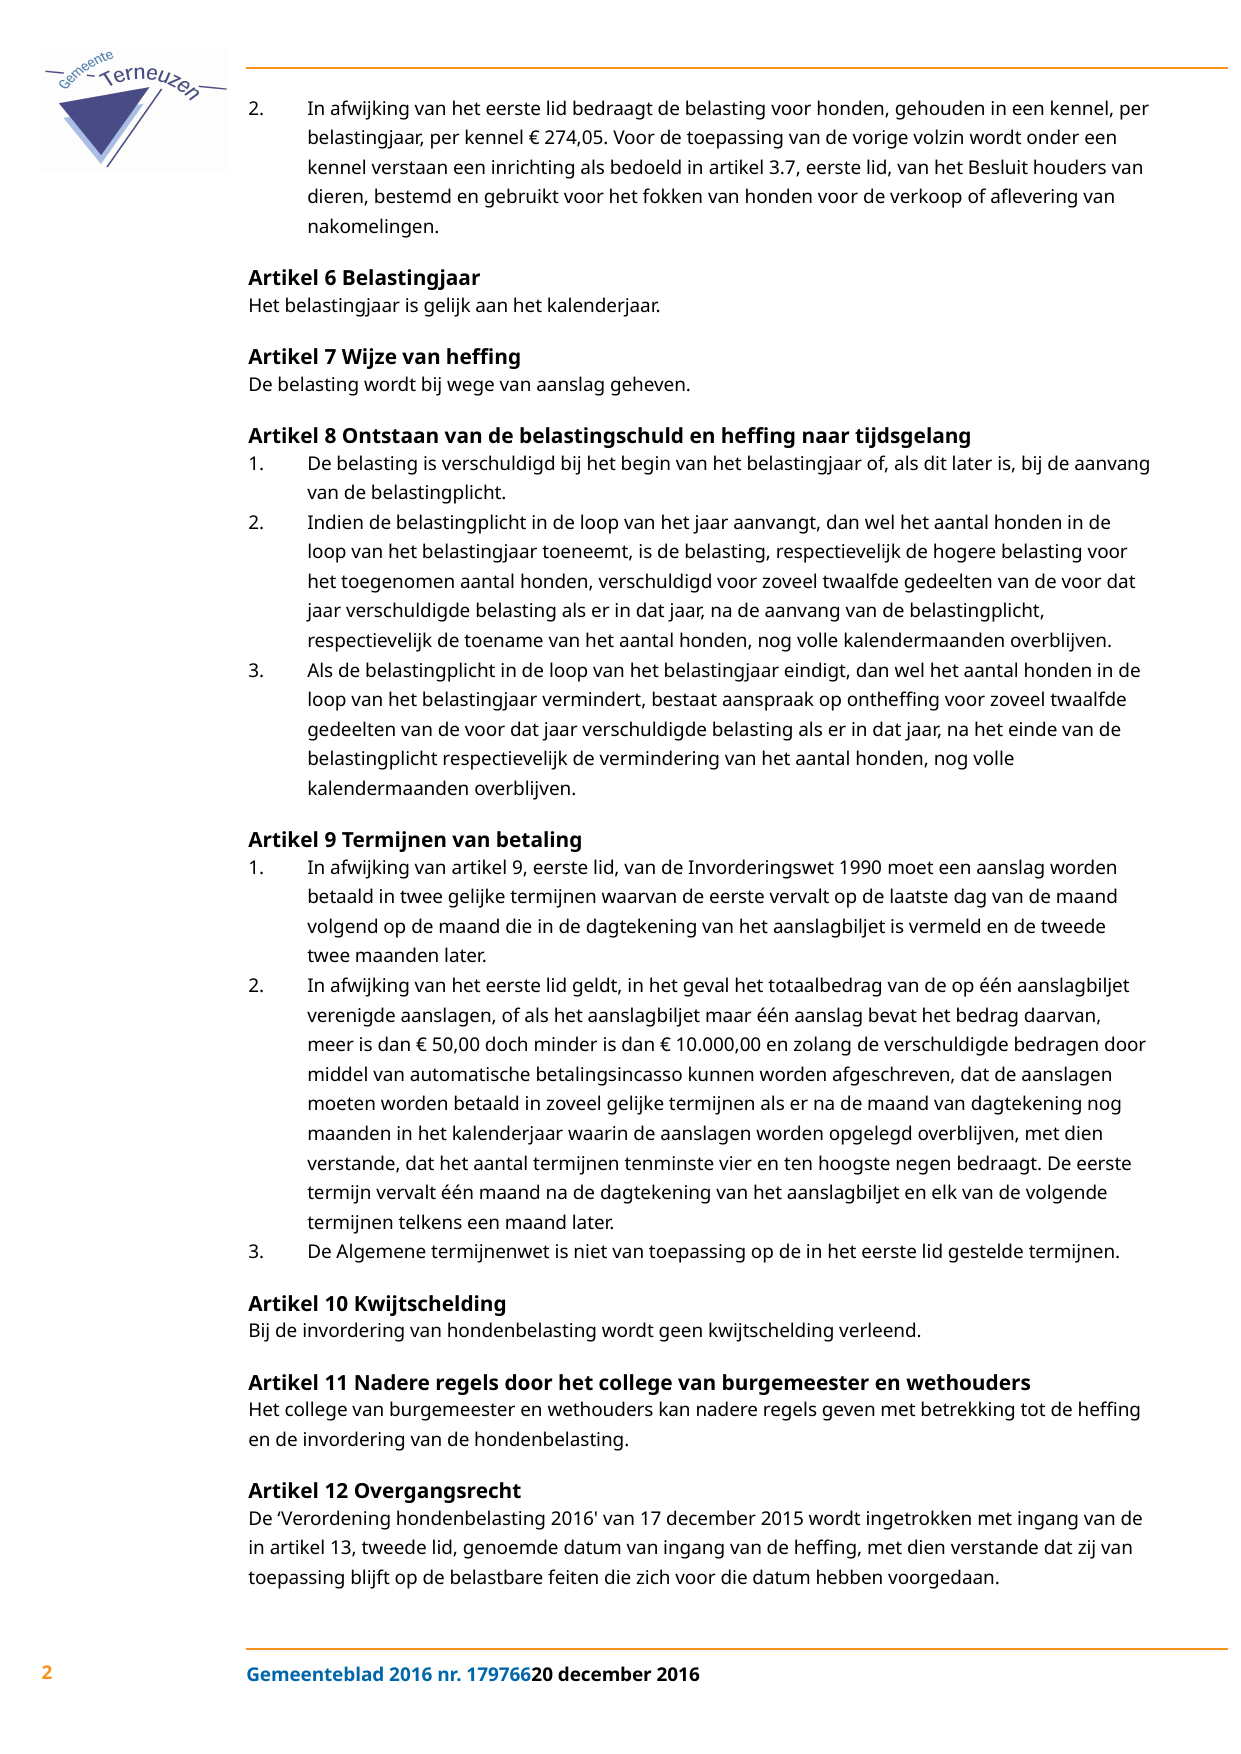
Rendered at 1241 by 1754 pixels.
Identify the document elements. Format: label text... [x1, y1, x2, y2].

text Artikel 8 Ontstaan van de belastingschuld en heffing naar tijdsgelang [248, 421, 1152, 450]
list De belasting is verschuldigd bij het begin van het belastingjaar of, als dit later is, bij de aanvang van de belastingplicht. [248, 450, 1152, 505]
picture [41, 47, 231, 172]
text Artikel 10 Kwijtschelding [248, 1289, 1152, 1317]
text Artikel 6 Belastingjaar [248, 263, 1152, 292]
text De ‘Verordening hondenbelasting 2016' van 17 december 2015 wordt ingetrokken met ingang van de in artikel 13, tweede lid, genoemde datum van ingang van de heffing, met dien verstande dat zij van toepassing blijft op de belastbare feiten die zich voor die datum hebben voorgedaan. [248, 1505, 1152, 1589]
list In afwijking van het eerste lid bedraagt de belasting voor honden, gehouden in een kennel, per belastingjaar, per kennel € 274,05. Voor de toepassing van de vorige volzin wordt onder een kennel verstaan een inrichting als bedoeld in artikel 3.7, eerste lid, van het Besluit houders van dieren, bestemd en gebruikt voor het fokken van honden voor de verkoop of aflevering van nakomelingen. [248, 95, 1152, 239]
list In afwijking van het eerste lid geldt, in het geval het totaalbedrag van de op één aanslagbiljet verenigde aanslagen, of als het aanslagbiljet maar één aanslag bevat het bedrag daarvan, meer is dan € 50,00 doch minder is dan € 10.000,00 en zolang de verschuldigde bedragen door middel van automatische betalingsincasso kunnen worden afgeschreven, dat de aanslagen moeten worden betaald in zoveel gelijke termijnen als er na de maand van dagtekening nog maanden in het kalenderjaar waarin de aanslagen worden opgelegd overblijven, met dien verstande, dat het aantal termijnen tenminste vier en ten hoogste negen bedraagt. De eerste termijn vervalt één maand na de dagtekening van het aanslagbiljet en elk van de volgende termijnen telkens een maand later. [248, 972, 1152, 1235]
text Het college van burgemeester en wethouders kan nadere regels geven met betrekking tot de heffing en de invordering van de hondenbelasting. [248, 1396, 1152, 1452]
text De belasting wordt bij wege van aanslag geheven. [248, 371, 1152, 397]
text Artikel 7 Wijze van heffing [248, 342, 1152, 371]
text Artikel 12 Overgangsrecht [248, 1476, 1152, 1505]
text Artikel 11 Nadere regels door het college van burgemeester en wethouders [248, 1368, 1152, 1396]
list De Algemene termijnenwet is niet van toepassing op de in het eerste lid gestelde termijnen. [248, 1238, 1152, 1264]
list Indien de belastingplicht in de loop van het jaar aanvangt, dan wel het aantal honden in de loop van het belastingjaar toeneemt, is de belasting, respectievelijk de hogere belasting voor het toegenomen aantal honden, verschuldigd voor zoveel twaalfde gedeelten van de voor dat jaar verschuldigde belasting als er in dat jaar, na de aanvang van de belastingplicht, respectievelijk de toename van het aantal honden, nog volle kalendermaanden overblijven. [248, 509, 1152, 653]
list In afwijking van artikel 9, eerste lid, van de Invorderingswet 1990 moet een aanslag worden betaald in twee gelijke termijnen waarvan de eerste vervalt op de laatste dag van de maand volgend op de maand die in de dagtekening van het aanslagbiljet is vermeld en de tweede twee maanden later. [248, 854, 1152, 968]
text Bij de invordering van hondenbelasting wordt geen kwijtschelding verleend. [248, 1317, 1152, 1343]
text Artikel 9 Termijnen van betaling [248, 826, 1152, 854]
list Als de belastingplicht in de loop van het belastingjaar eindigt, dan wel het aantal honden in de loop van het belastingjaar vermindert, bestaat aanspraak op ontheffing voor zoveel twaalfde gedeelten van de voor dat jaar verschuldigde belasting als er in dat jaar, na het einde van de belastingplicht respectievelijk de vermindering van het aantal honden, nog volle kalendermaanden overblijven. [248, 657, 1152, 801]
text Het belastingjaar is gelijk aan het kalenderjaar. [248, 292, 1152, 318]
